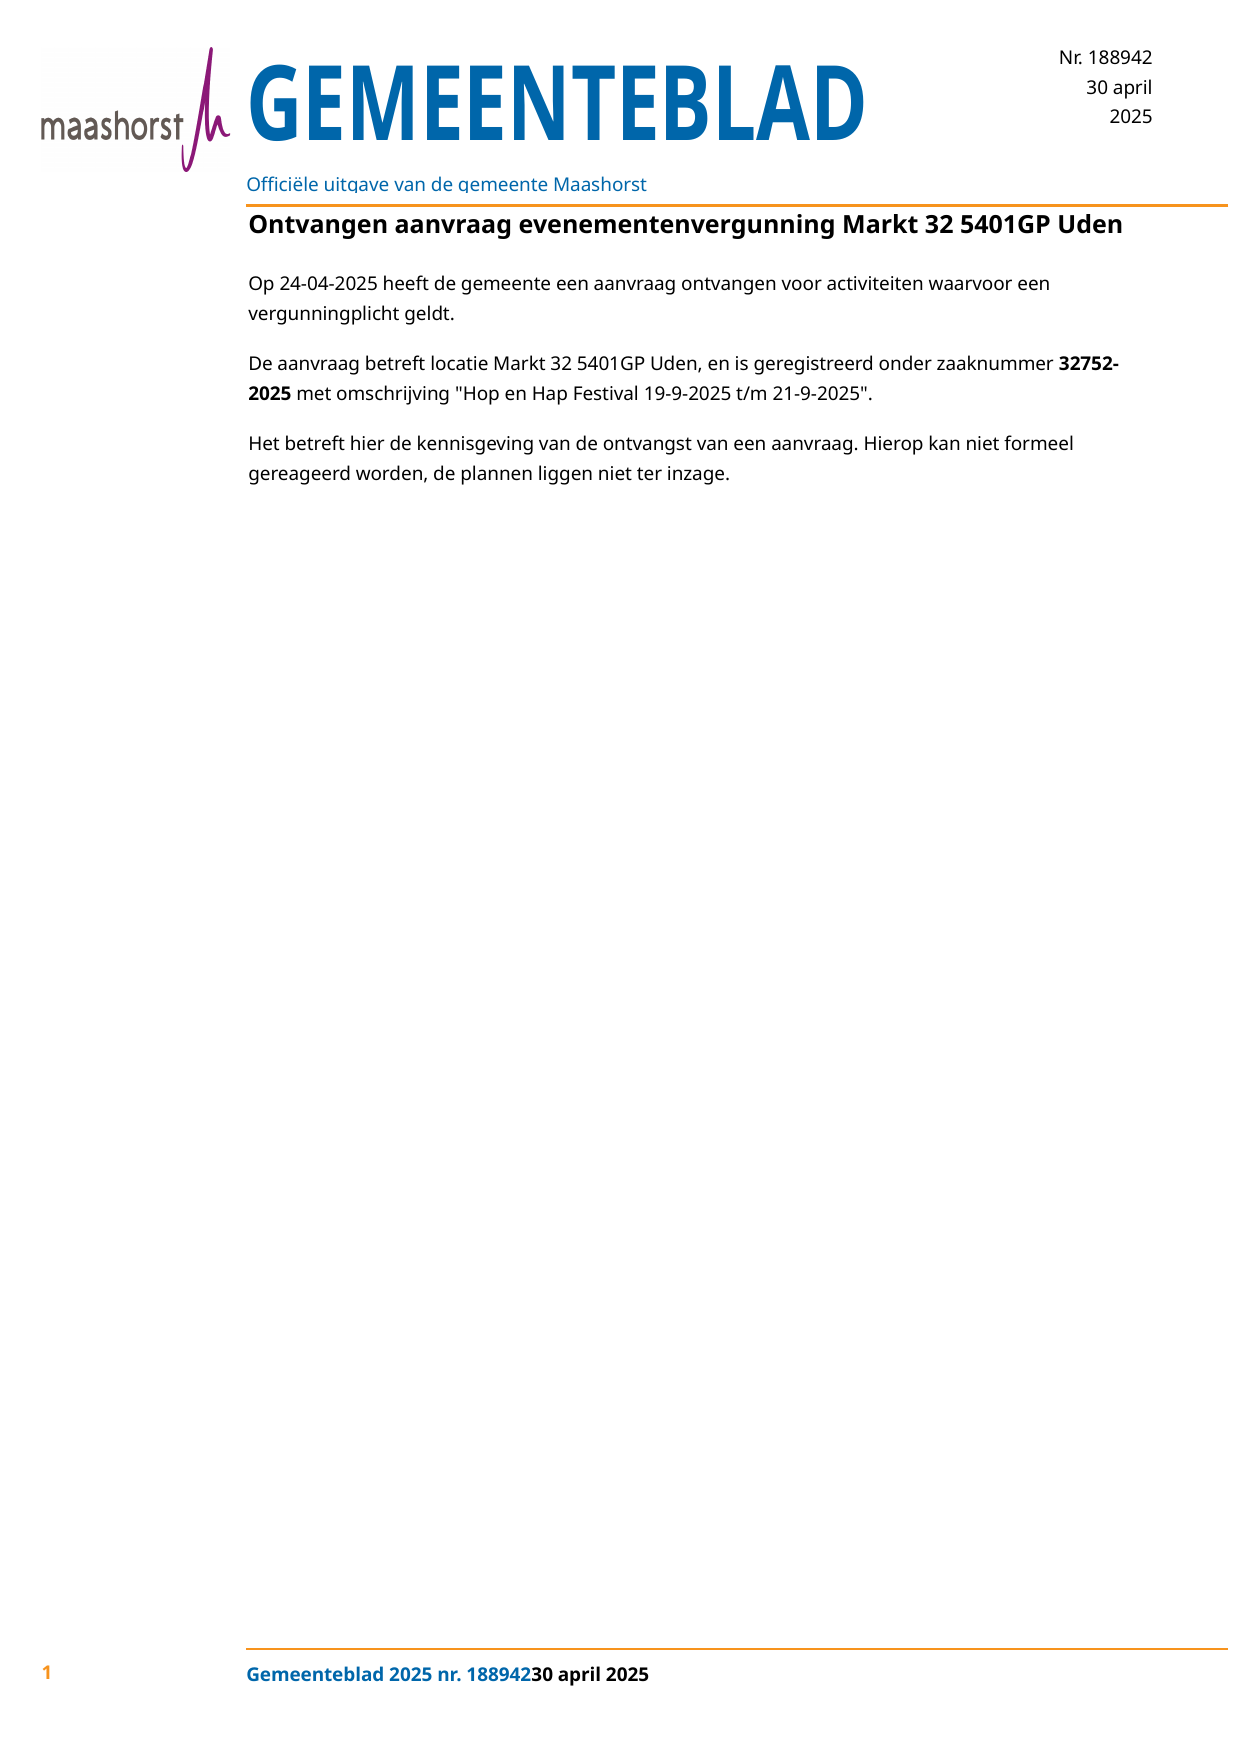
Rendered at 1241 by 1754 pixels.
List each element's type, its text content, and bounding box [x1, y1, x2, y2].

text Ontvangen aanvraag evenementenvergunning Markt 32 5401GP Uden [248, 207, 1152, 241]
picture [41, 47, 231, 172]
text Het betreft hier de kennisgeving van de ontvangst van een aanvraag. Hierop kan niet formeel gereageerd worden, de plannen liggen niet ter inzage. [248, 430, 1152, 486]
text Op 24-04-2025 heeft de gemeente een aanvraag ontvangen voor activiteiten waarvoor een vergunningplicht geldt. [248, 270, 1152, 326]
text De aanvraag betreft locatie Markt 32 5401GP Uden, en is geregistreerd onder zaaknummer 32752-2025 met omschrijving "Hop en Hap Festival 19-9-2025 t/m 21-9-2025". [248, 350, 1152, 406]
